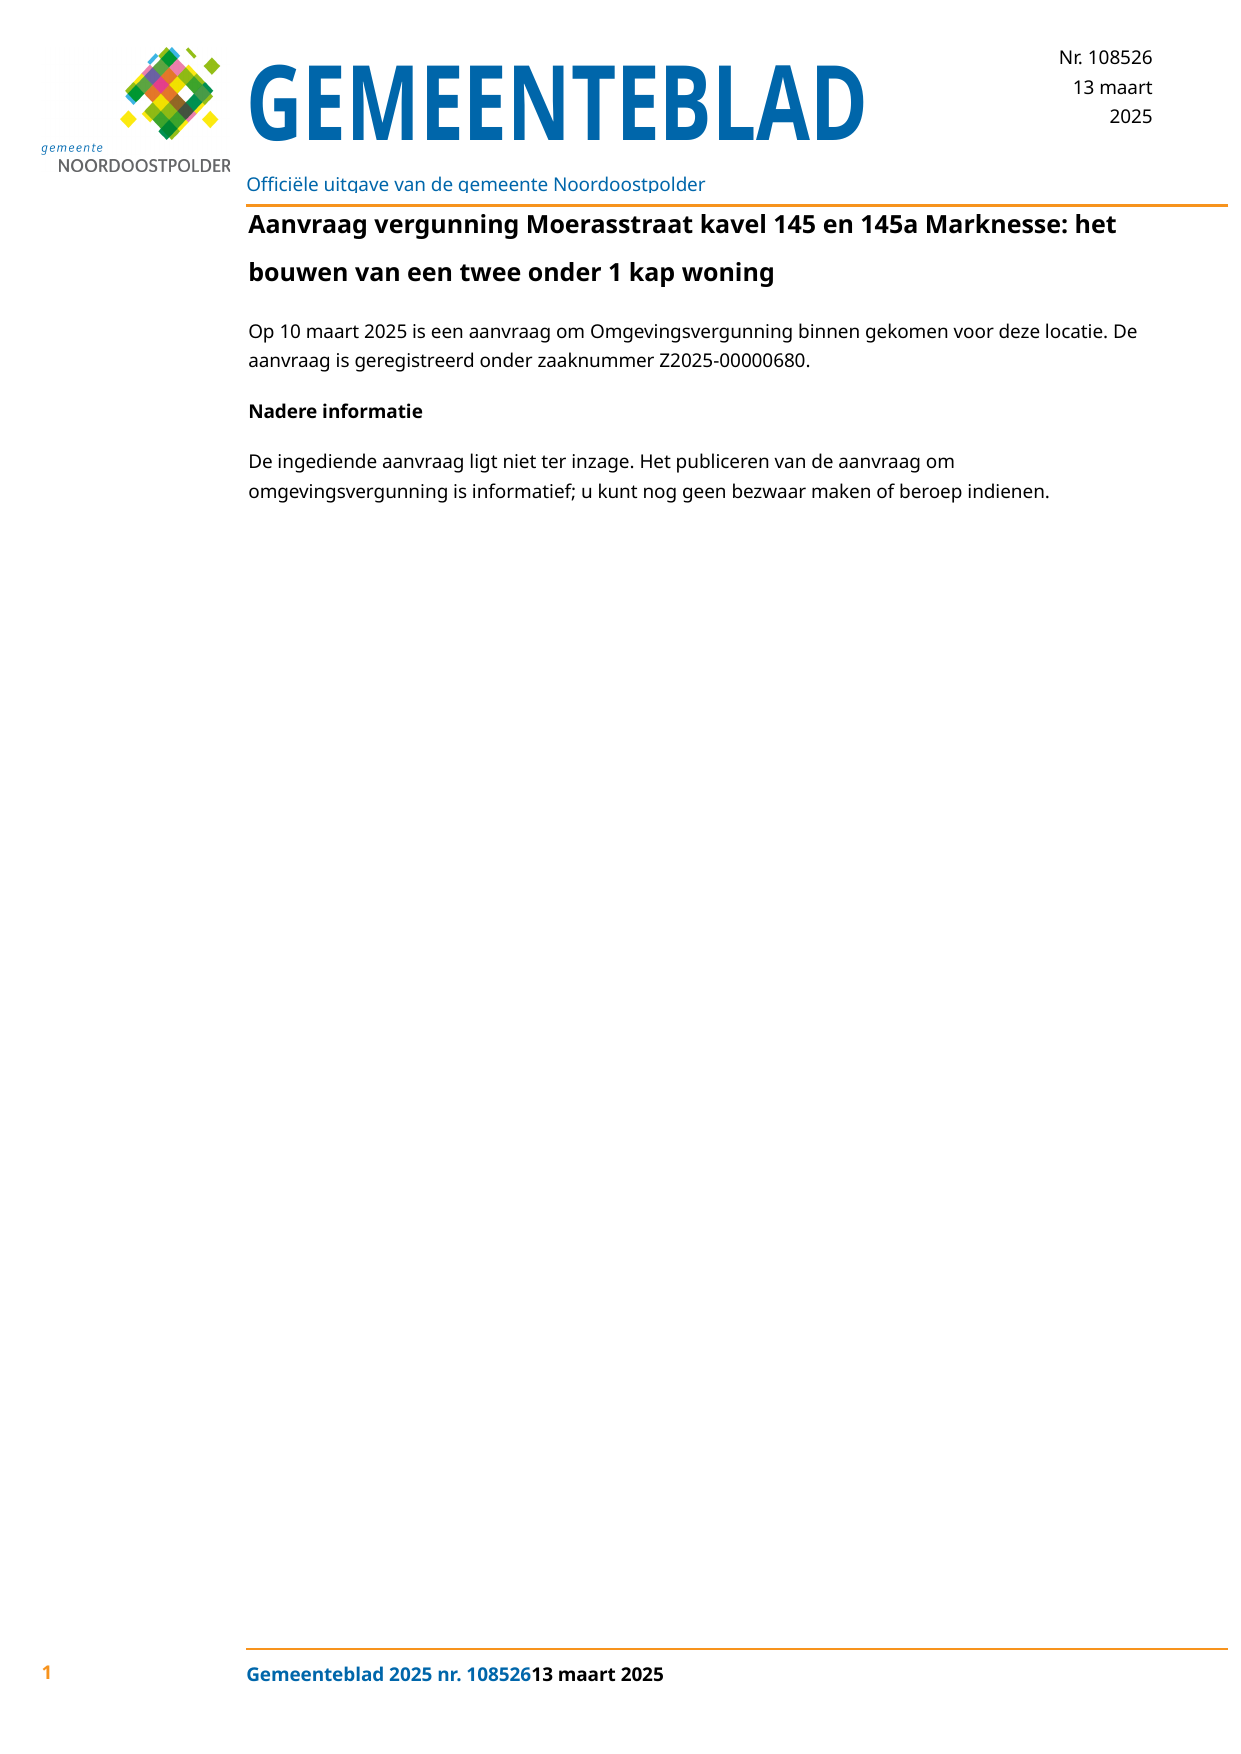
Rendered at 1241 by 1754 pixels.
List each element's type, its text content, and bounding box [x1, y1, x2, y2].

text Nadere informatie [248, 398, 1152, 424]
text Aanvraag vergunning Moerasstraat kavel 145 en 145a Marknesse: het bouwen van een twee onder 1 kap woning [248, 207, 1152, 288]
text Op 10 maart 2025 is een aanvraag om Omgevingsvergunning binnen gekomen voor deze locatie. De aanvraag is geregistreerd onder zaaknummer Z2025-00000680. [248, 318, 1152, 373]
text De ingediende aanvraag ligt niet ter inzage. Het publiceren van de aanvraag om omgevingsvergunning is informatief; u kunt nog geen bezwaar maken of beroep indienen. [248, 448, 1152, 504]
picture [41, 47, 231, 172]
